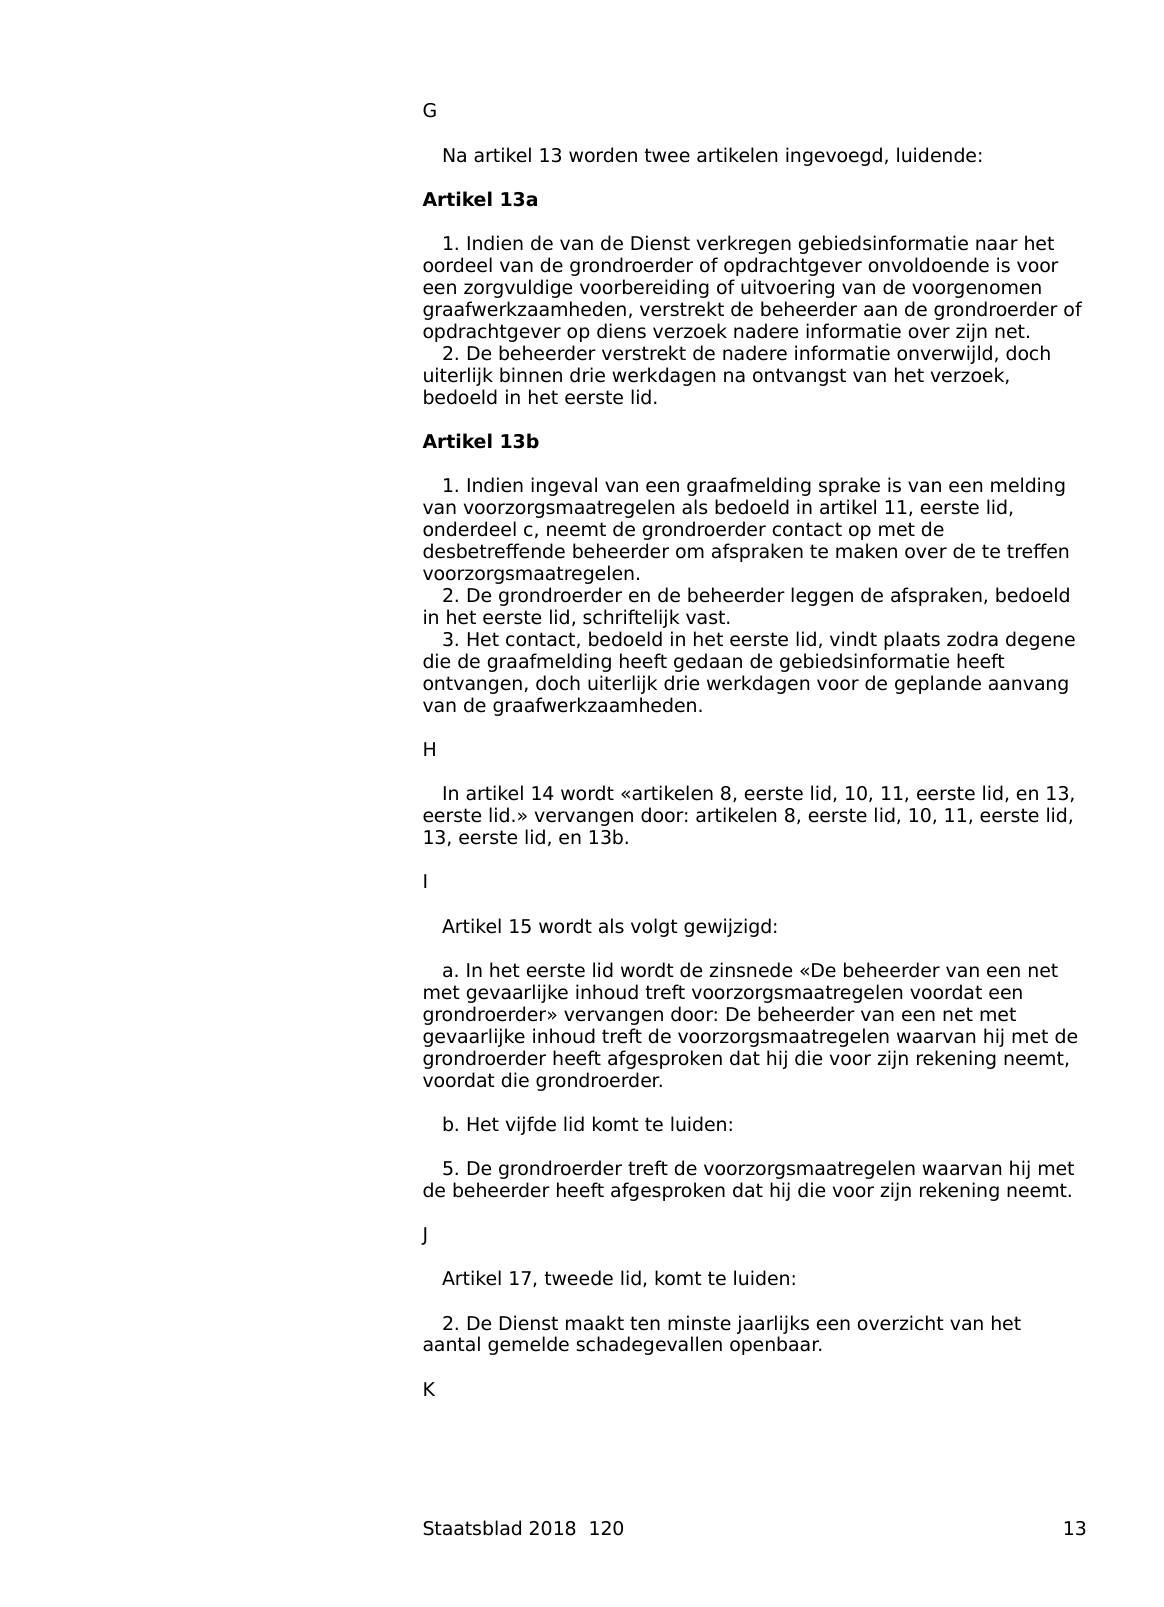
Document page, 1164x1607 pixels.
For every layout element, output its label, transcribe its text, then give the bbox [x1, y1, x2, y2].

text Artikel 15 wordt als volgt gewijzigd: [422, 916, 1087, 937]
text H [422, 739, 1087, 761]
text 2. De beheerder verstrekt de nadere informatie onverwijld, doch uiterlijk binnen drie werkdagen na ontvangst van het verzoek, bedoeld in het eerste lid. [422, 343, 1087, 409]
text I [422, 871, 1087, 893]
text G [422, 100, 1087, 122]
text a. In het eerste lid wordt de zinsnede «De beheerder van een net met gevaarlijke inhoud treft voorzorgsmaatregelen voordat een grondroerder» vervangen door: De beheerder van een net met gevaarlijke inhoud treft de voorzorgsmaatregelen waarvan hij met de grondroerder heeft afgesproken dat hij die voor zijn rekening neemt, voordat die grondroerder. [422, 960, 1087, 1092]
subtitle Artikel 13a [422, 189, 1087, 211]
text 3. Het contact, bedoeld in het eerste lid, vindt plaats zodra degene die de graafmelding heeft gedaan de gebiedsinformatie heeft ontvangen, doch uiterlijk drie werkdagen voor de geplande aanvang van de graafwerkzaamheden. [422, 629, 1087, 717]
text J [422, 1224, 1087, 1246]
text In artikel 14 wordt «artikelen 8, eerste lid, 10, 11, eerste lid, en 13, eerste lid.» vervangen door: artikelen 8, eerste lid, 10, 11, eerste lid, 13, eerste lid, en 13b. [422, 783, 1087, 849]
text 1. Indien ingeval van een graafmelding sprake is van een melding van voorzorgsmaatregelen als bedoeld in artikel 11, eerste lid, onderdeel c, neemt de grondroerder contact op met de desbetreffende beheerder om afspraken te maken over de te treffen voorzorgsmaatregelen. [422, 475, 1087, 585]
text b. Het vijfde lid komt te luiden: [422, 1114, 1087, 1136]
text 5. De grondroerder treft de voorzorgsmaatregelen waarvan hij met de beheerder heeft afgesproken dat hij die voor zijn rekening neemt. [422, 1158, 1087, 1202]
text 2. De Dienst maakt ten minste jaarlijks een overzicht van het aantal gemelde schadegevallen openbaar. [422, 1312, 1087, 1356]
subtitle Artikel 13b [422, 431, 1087, 453]
text Na artikel 13 worden twee artikelen ingevoegd, luidende: [422, 144, 1087, 167]
text 2. De grondroerder en de beheerder leggen de afspraken, bedoeld in het eerste lid, schriftelijk vast. [422, 585, 1087, 629]
text 1. Indien de van de Dienst verkregen gebiedsinformatie naar het oordeel van de grondroerder of opdrachtgever onvoldoende is voor een zorgvuldige voorbereiding of uitvoering van de voorgenomen graafwerkzaamheden, verstrekt de beheerder aan de grondroerder of opdrachtgever op diens verzoek nadere informatie over zijn net. [422, 233, 1087, 343]
text Artikel 17, tweede lid, komt te luiden: [422, 1268, 1087, 1290]
text K [422, 1378, 1087, 1401]
